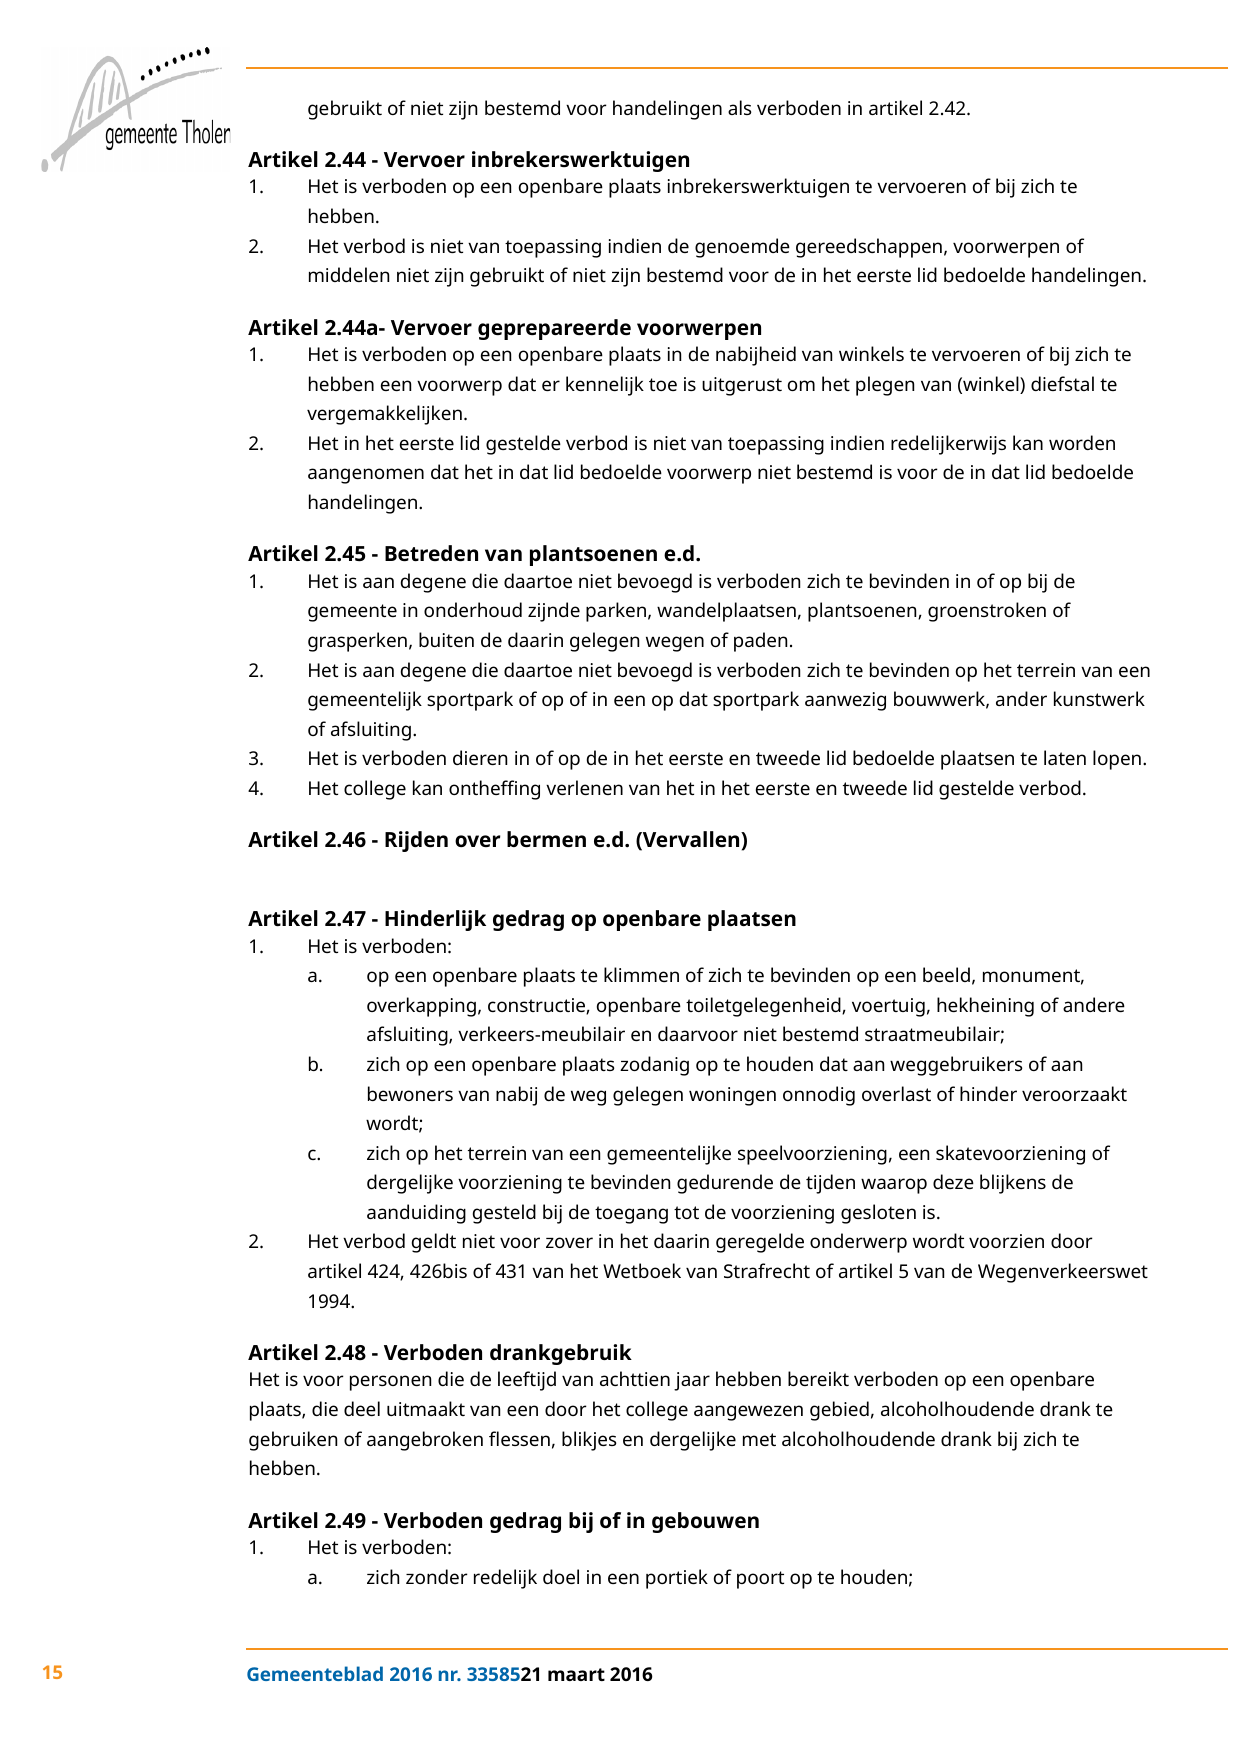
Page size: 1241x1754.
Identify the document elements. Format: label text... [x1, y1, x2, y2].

list Het in het eerste lid gestelde verbod is niet van toepassing indien redelijkerwijs kan worden aangenomen dat het in dat lid bedoelde voorwerp niet bestemd is voor de in dat lid bedoelde handelingen. [248, 430, 1152, 515]
list zich zonder redelijk doel in een portiek of poort op te houden; [307, 1564, 1152, 1589]
list gebruikt of niet zijn bestemd voor handelingen als verboden in artikel 2.42. [248, 95, 1152, 121]
text Artikel 2.44 - Vervoer inbrekerswerktuigen [248, 145, 1152, 174]
text Artikel 2.46 - Rijden over bermen e.d. (Vervallen) [248, 826, 1152, 854]
text Het is voor personen die de leeftijd van achttien jaar hebben bereikt verboden op een openbare plaats, die deel uitmaakt van een door het college aangewezen gebied, alcoholhoudende drank te gebruiken of aangebroken flessen, blikjes en dergelijke met alcoholhoudende drank bij zich te hebben. [248, 1367, 1152, 1481]
text Artikel 2.45 - Betreden van plantsoenen e.d. [248, 539, 1152, 568]
list zich op het terrein van een gemeentelijke speelvoorziening, een skatevoorziening of dergelijke voorziening te bevinden gedurende de tijden waarop deze blijkens de aanduiding gesteld bij de toegang tot de voorziening gesloten is. [307, 1140, 1152, 1225]
text Artikel 2.44a- Vervoer geprepareerde voorwerpen [248, 313, 1152, 341]
list Het is verboden dieren in of op de in het eerste en tweede lid bedoelde plaatsen te laten lopen. [248, 746, 1152, 771]
list Het verbod is niet van toepassing indien de genoemde gereedschappen, voorwerpen of middelen niet zijn gebruikt of niet zijn bestemd voor de in het eerste lid bedoelde handelingen. [248, 233, 1152, 288]
list Het is aan degene die daartoe niet bevoegd is verboden zich te bevinden op het terrein van een gemeentelijk sportpark of op of in een op dat sportpark aanwezig bouwwerk, ander kunstwerk of afsluiting. [248, 657, 1152, 742]
list Het college kan ontheffing verlenen van het in het eerste en tweede lid gestelde verbod. [248, 775, 1152, 801]
list zich op een openbare plaats zodanig op te houden dat aan weggebruikers of aan bewoners van nabij de weg gelegen woningen onnodig overlast of hinder veroorzaakt wordt; [307, 1051, 1152, 1136]
list op een openbare plaats te klimmen of zich te bevinden op een beeld, monument, overkapping, constructie, openbare toiletgelegenheid, voertuig, hekheining of andere afsluiting, verkeers-meubilair en daarvoor niet bestemd straatmeubilair; [307, 962, 1152, 1047]
list Het is verboden: [248, 1534, 1152, 1560]
list Het is verboden op een openbare plaats in de nabijheid van winkels te vervoeren of bij zich te hebben een voorwerp dat er kennelijk toe is uitgerust om het plegen van (winkel) diefstal te vergemakkelijken. [248, 341, 1152, 426]
list Het is verboden: [248, 933, 1152, 958]
text Artikel 2.48 - Verboden drankgebruik [248, 1338, 1152, 1367]
list Het is verboden op een openbare plaats inbrekerswerktuigen te vervoeren of bij zich te hebben. [248, 174, 1152, 229]
text Artikel 2.47 - Hinderlijk gedrag op openbare plaatsen [248, 904, 1152, 933]
picture [41, 47, 231, 172]
text Artikel 2.49 - Verboden gedrag bij of in gebouwen [248, 1506, 1152, 1534]
list Het is aan degene die daartoe niet bevoegd is verboden zich te bevinden in of op bij de gemeente in onderhoud zijnde parken, wandelplaatsen, plantsoenen, groenstroken of grasperken, buiten de daarin gelegen wegen of paden. [248, 568, 1152, 653]
list Het verbod geldt niet voor zover in het daarin geregelde onderwerp wordt voorzien door artikel 424, 426bis of 431 van het Wetboek van Strafrecht of artikel 5 van de Wegenverkeerswet 1994. [248, 1229, 1152, 1313]
